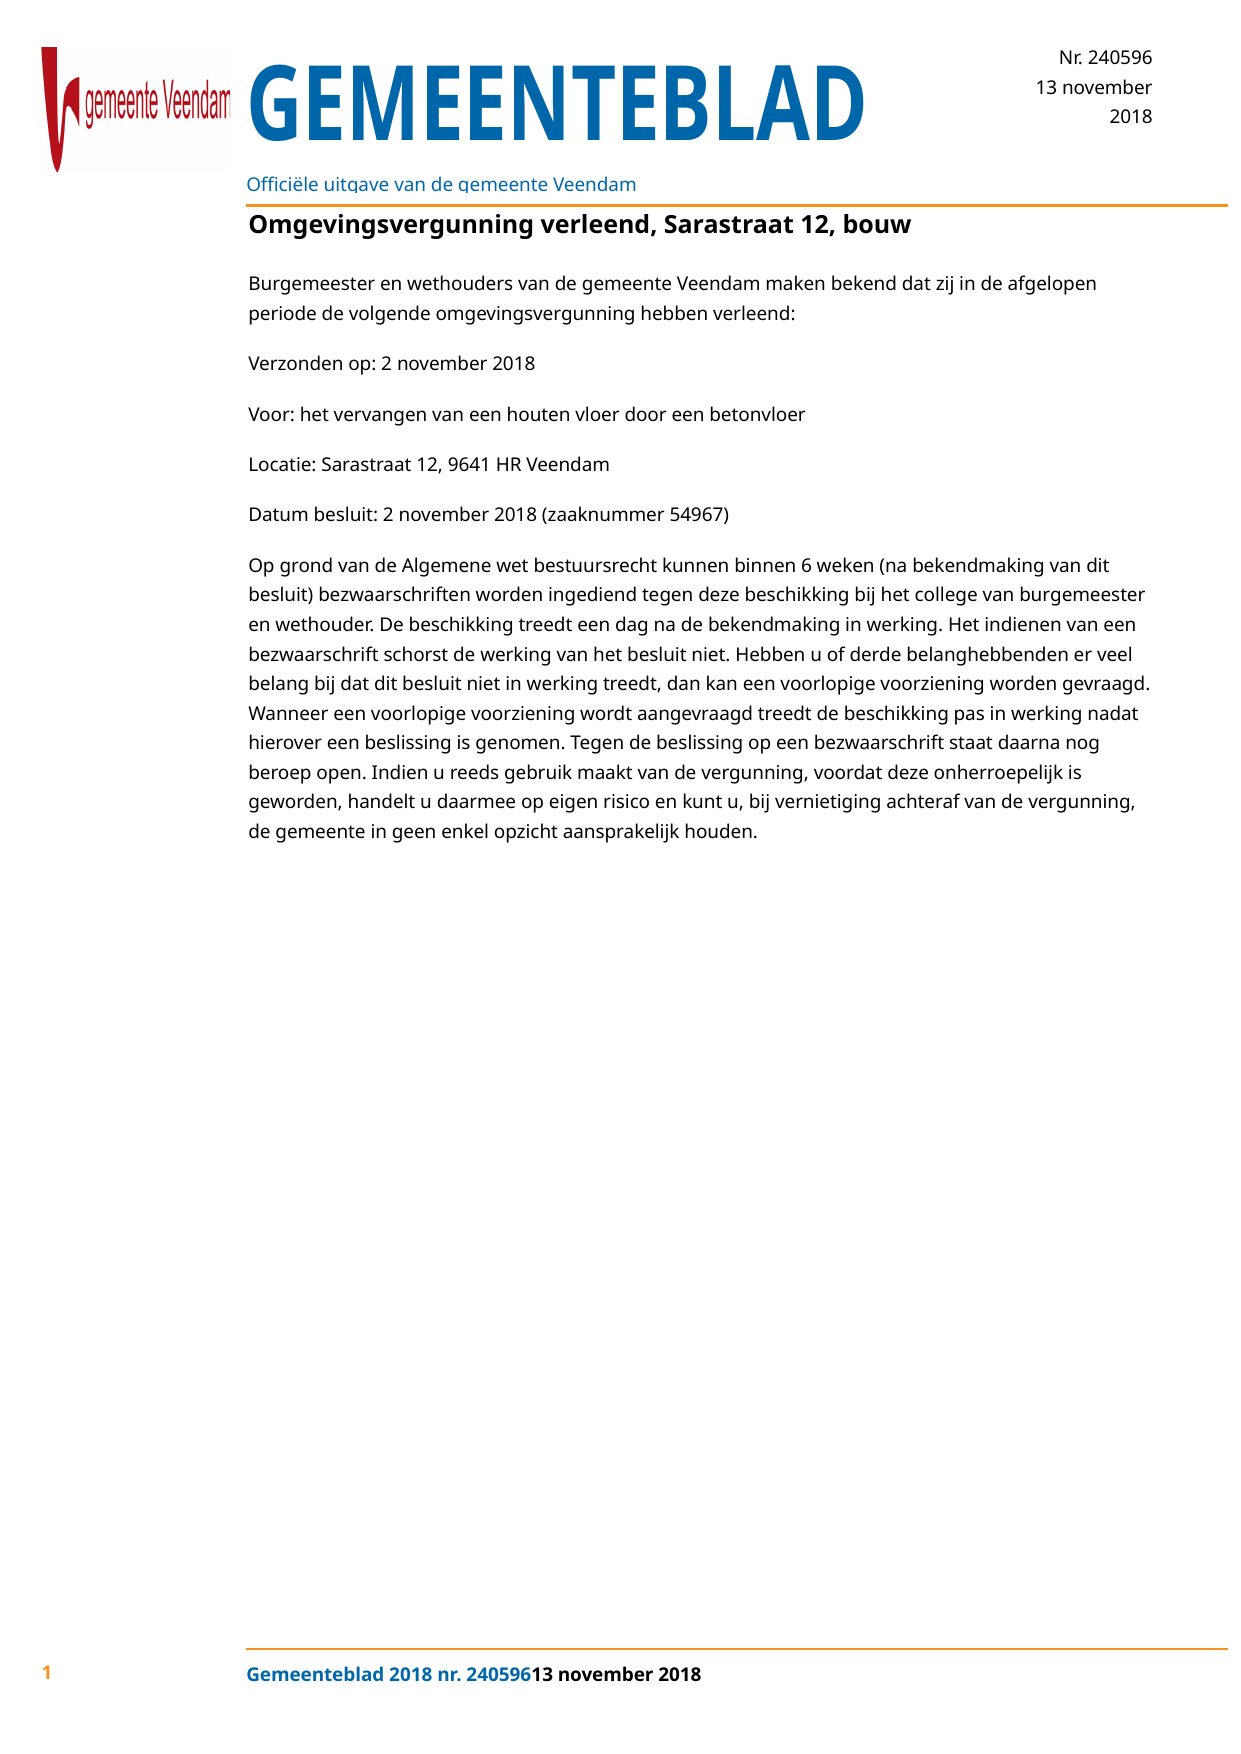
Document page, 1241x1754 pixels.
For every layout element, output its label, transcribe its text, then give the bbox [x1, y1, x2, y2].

text Datum besluit: 2 november 2018 (zaaknummer 54967) [248, 502, 1152, 527]
text Voor: het vervangen van een houten vloer door een betonvloer [248, 401, 1152, 426]
text Op grond van de Algemene wet bestuursrecht kunnen binnen 6 weken (na bekendmaking van dit besluit) bezwaarschriften worden ingediend tegen deze beschikking bij het college van burgemeester en wethouder. De beschikking treedt een dag na de bekendmaking in werking. Het indienen van een bezwaarschrift schorst de werking van het besluit niet. Hebben u of derde belanghebbenden er veel belang bij dat dit besluit niet in werking treedt, dan kan een voorlopige voorziening worden gevraagd. Wanneer een voorlopige voorziening wordt aangevraagd treedt de beschikking pas in werking nadat hierover een beslissing is genomen. Tegen de beslissing op een bezwaarschrift staat daarna nog beroep open. Indien u reeds gebruik maakt van de vergunning, voordat deze onherroepelijk is geworden, handelt u daarmee op eigen risico en kunt u, bij vernietiging achteraf van de vergunning, de gemeente in geen enkel opzicht aansprakelijk houden. [248, 552, 1152, 844]
text Omgevingsvergunning verleend, Sarastraat 12, bouw [248, 207, 1152, 241]
text Locatie: Sarastraat 12, 9641 HR Veendam [248, 451, 1152, 477]
text Verzonden op: 2 november 2018 [248, 350, 1152, 376]
text Burgemeester en wethouders van de gemeente Veendam maken bekend dat zij in de afgelopen periode de volgende omgevingsvergunning hebben verleend: [248, 270, 1152, 326]
picture [41, 47, 231, 172]
